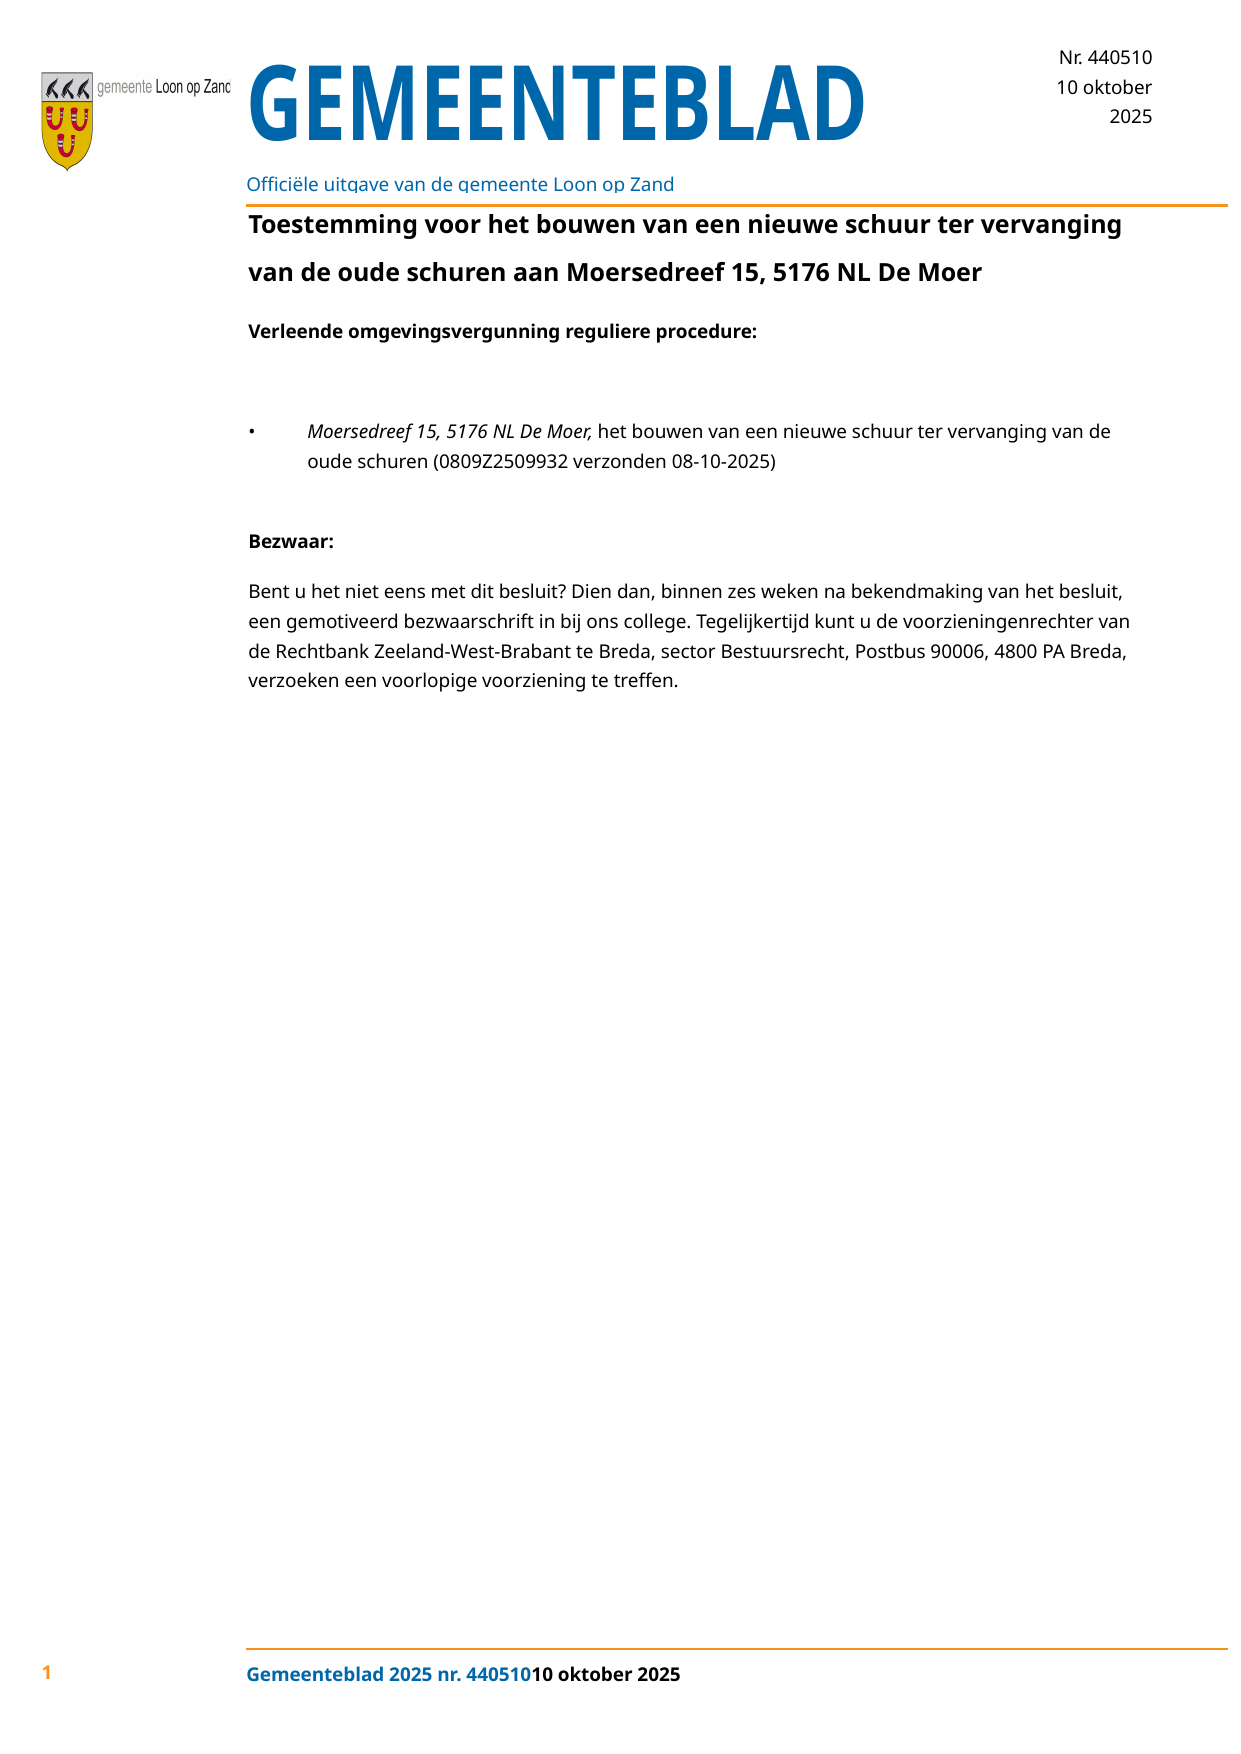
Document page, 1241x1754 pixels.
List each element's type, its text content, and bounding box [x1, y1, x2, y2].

picture [41, 47, 231, 172]
text Bent u het niet eens met dit besluit? Dien dan, binnen zes weken na bekendmaking van het besluit, een gemotiveerd bezwaarschrift in bij ons college. Tegelijkertijd kunt u de voorzieningenrechter van de Rechtbank Zeeland-West-Brabant te Breda, sector Bestuursrecht, Postbus 90006, 4800 PA Breda, verzoeken een voorlopige voorziening te treffen. [248, 579, 1152, 693]
text Toestemming voor het bouwen van een nieuwe schuur ter vervanging van de oude schuren aan Moersedreef 15, 5176 NL De Moer [248, 207, 1152, 288]
text Verleende omgevingsvergunning reguliere procedure: [248, 318, 1152, 344]
list Moersedreef 15, 5176 NL De Moer, het bouwen van een nieuwe schuur ter vervanging van de oude schuren (0809Z2509932 verzonden 08-10-2025) [248, 419, 1152, 474]
text Bezwaar: [248, 528, 1152, 554]
